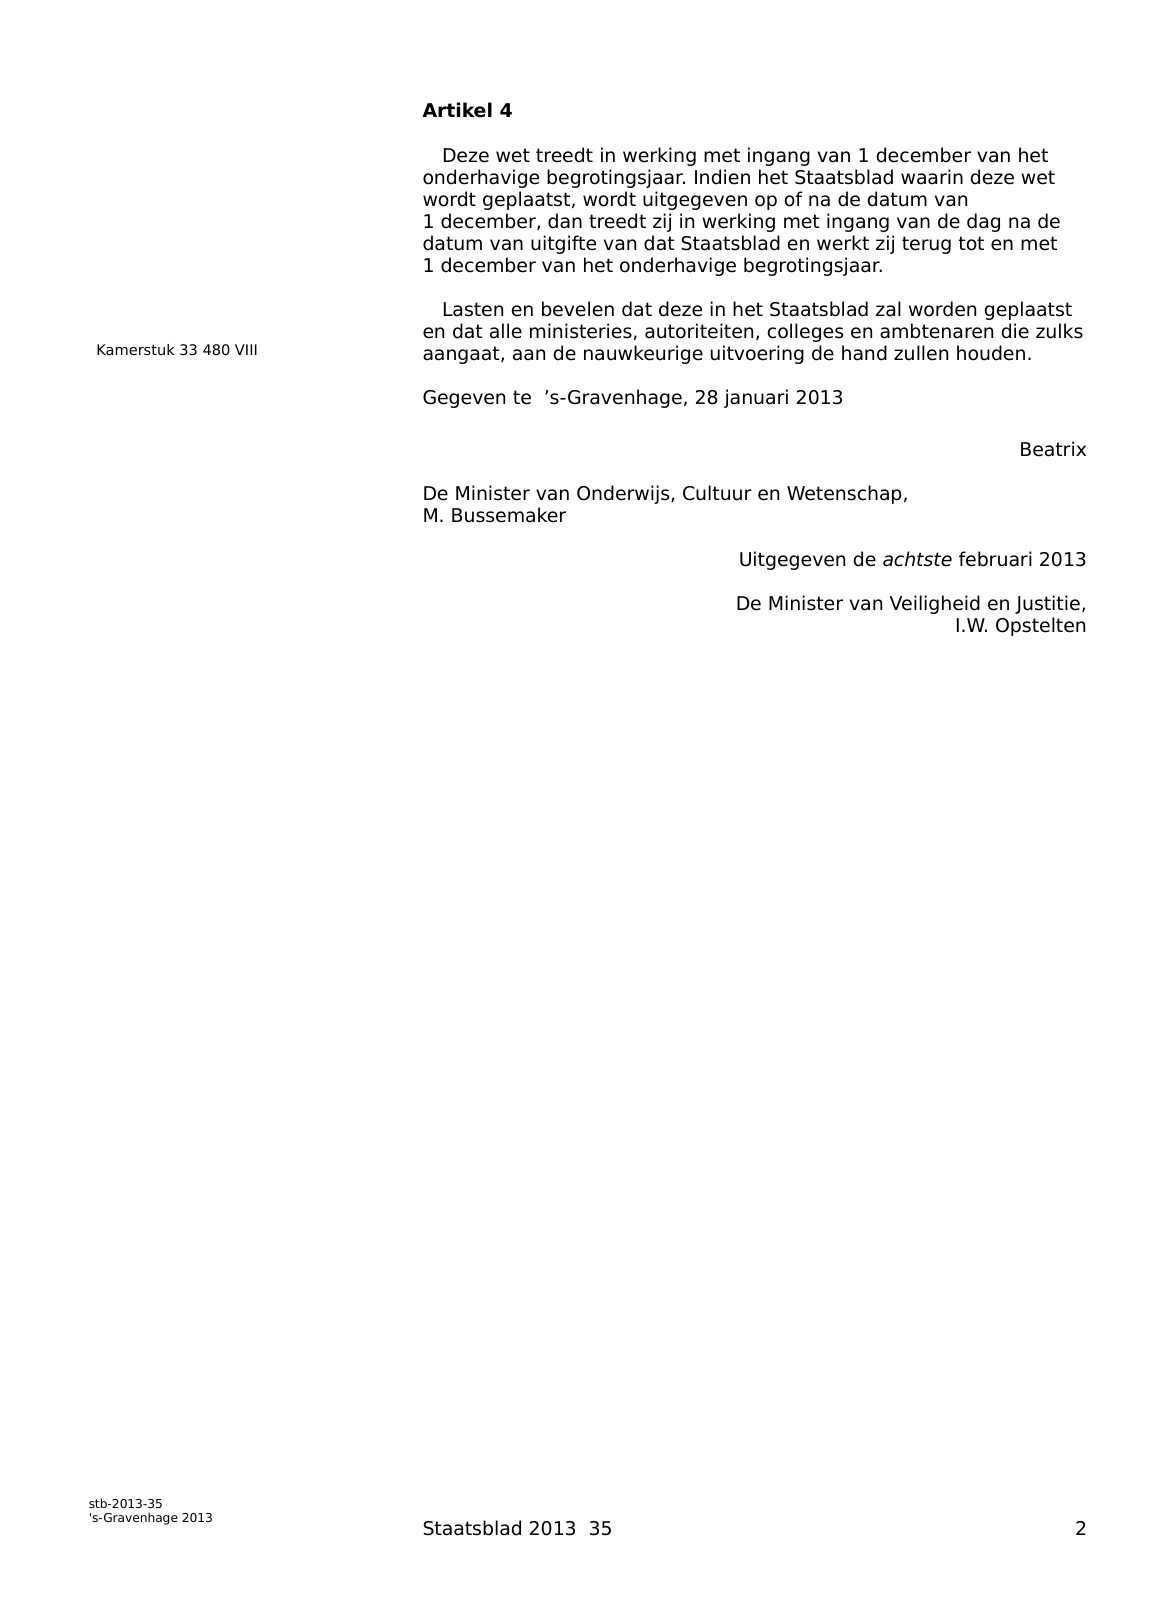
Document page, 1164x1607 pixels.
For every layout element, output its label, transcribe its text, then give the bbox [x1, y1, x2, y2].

text Uitgegeven de achtste februari 2013 [422, 549, 1087, 571]
text Lasten en bevelen dat deze in het Staatsblad zal worden geplaatst en dat alle ministeries, autoriteiten, colleges en ambtenaren die zulks aangaat, aan de nauwkeurige uitvoering de hand zullen houden. [422, 299, 1087, 364]
text stb-2013-35 [88, 1497, 323, 1511]
text Beatrix [422, 439, 1087, 461]
text 's-Gravenhage 2013 [88, 1511, 323, 1525]
text Gegeven te ’s-Gravenhage, 28 januari 2013 [422, 387, 1087, 409]
subtitle Artikel 4 [422, 100, 1087, 122]
text Deze wet treedt in werking met ingang van 1 december van het onderhavige begrotingsjaar. Indien het Staatsblad waarin deze wet wordt geplaatst, wordt uitgegeven op of na de datum van 1 december, dan treedt zij in werking met ingang van de dag na de datum van uitgifte van dat Staatsblad en werkt zij terug tot en met 1 december van het onderhavige begrotingsjaar. [422, 144, 1087, 276]
text Kamerstuk 33 480 VIII [77, 342, 396, 358]
text De Minister van Onderwijs, Cultuur en Wetenschap, M. Bussemaker [422, 483, 1087, 527]
text De Minister van Veiligheid en Justitie, I.W. Opstelten [422, 593, 1087, 637]
